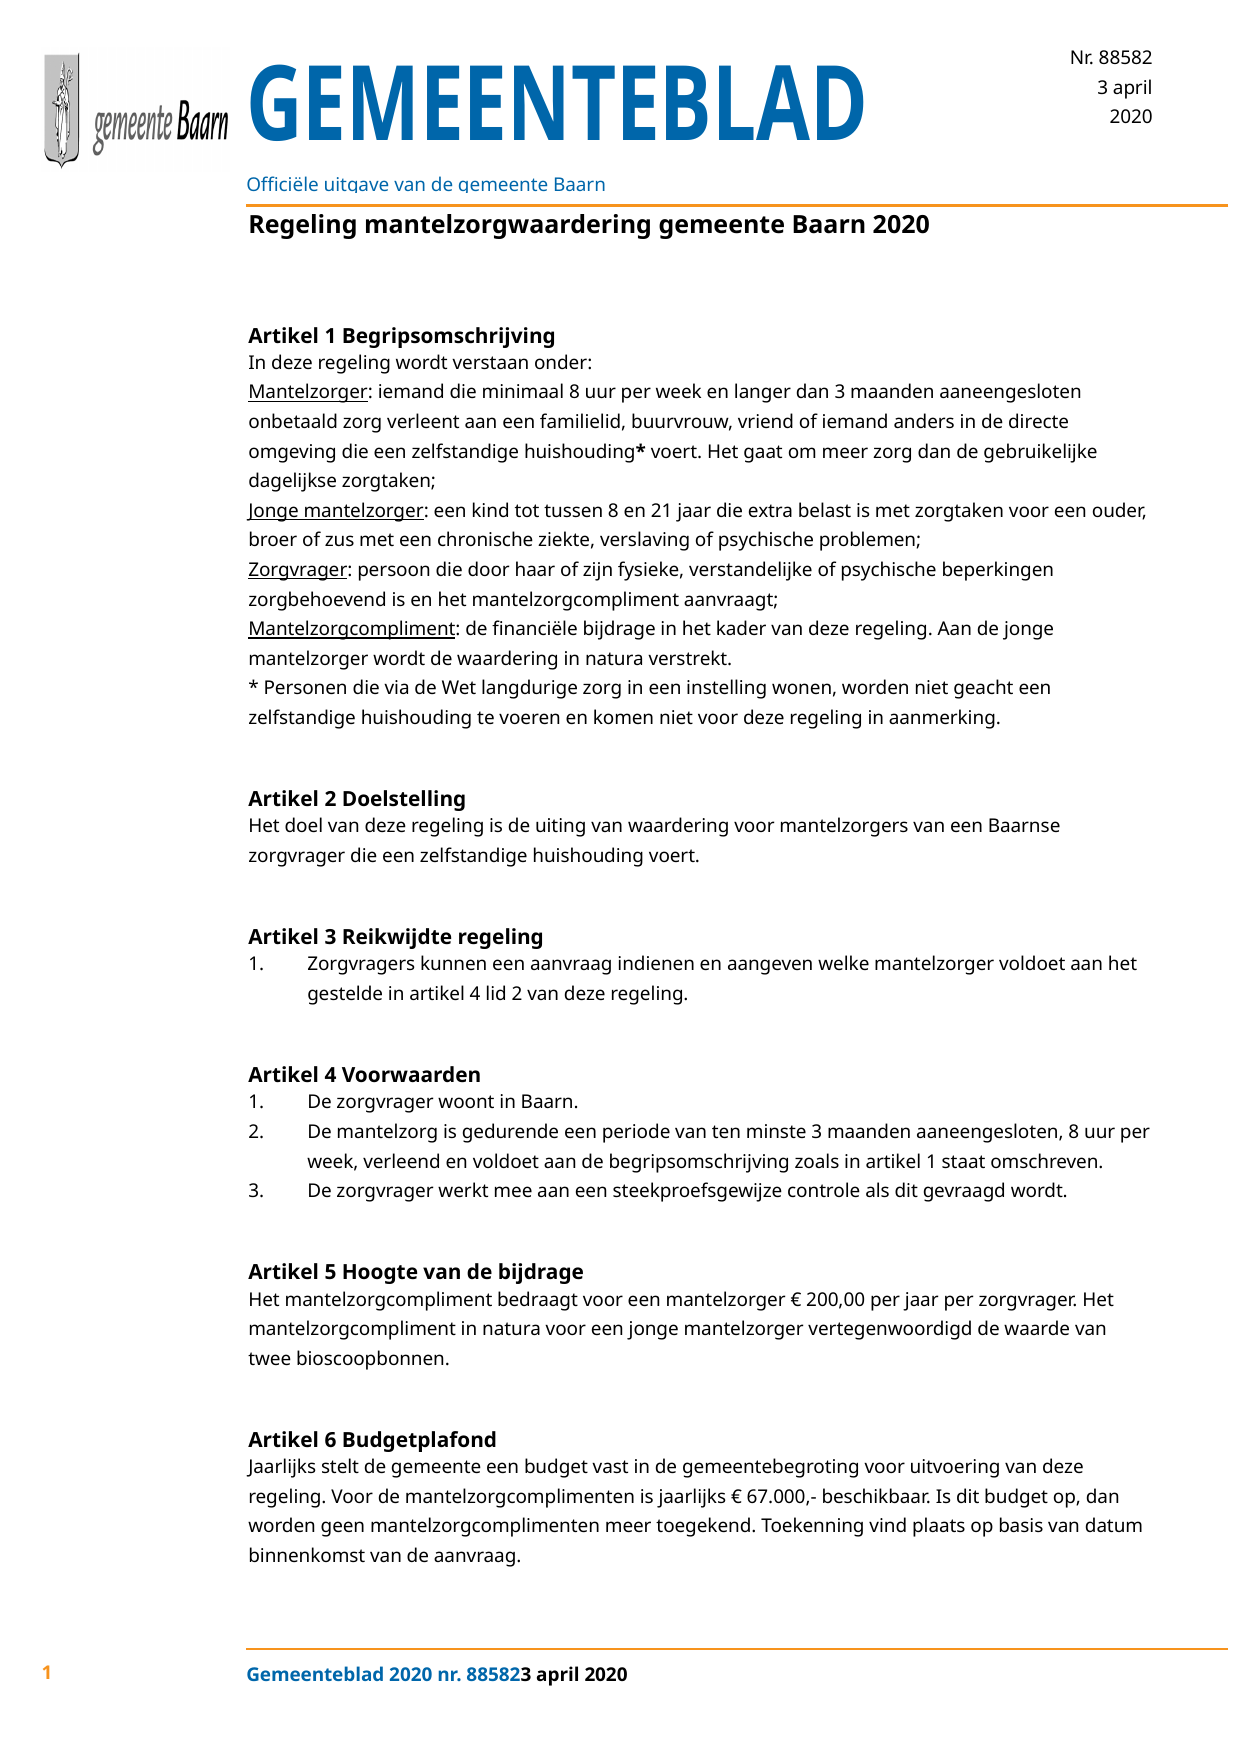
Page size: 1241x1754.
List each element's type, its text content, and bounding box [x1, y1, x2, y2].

text Artikel 5 Hoogte van de bijdrage [248, 1257, 1152, 1286]
text Artikel 6 Budgetplafond [248, 1425, 1152, 1453]
list Zorgvragers kunnen een aanvraag indienen en aangeven welke mantelzorger voldoet aan het gestelde in artikel 4 lid 2 van deze regeling. [248, 951, 1152, 1006]
list De zorgvrager werkt mee aan een steekproefsgewijze controle als dit gevraagd wordt. [248, 1177, 1152, 1203]
text * Personen die via de Wet langdurige zorg in een instelling wonen, worden niet geacht een zelfstandige huishouding te voeren en komen niet voor deze regeling in aanmerking. [248, 674, 1152, 730]
text Het mantelzorgcompliment bedraagt voor een mantelzorger € 200,00 per jaar per zorgvrager. Het mantelzorgcompliment in natura voor een jonge mantelzorger vertegenwoordigd de waarde van twee bioscoopbonnen. [248, 1286, 1152, 1371]
text Mantelzorger: iemand die minimaal 8 uur per week en langer dan 3 maanden aaneengesloten onbetaald zorg verleent aan een familielid, buurvrouw, vriend of iemand anders in de directe omgeving die een zelfstandige huishouding* voert. Het gaat om meer zorg dan de gebruikelijke dagelijkse zorgtaken; [248, 379, 1152, 493]
text Artikel 1 Begripsomschrijving [248, 321, 1152, 349]
text Artikel 4 Voorwaarden [248, 1060, 1152, 1089]
text In deze regeling wordt verstaan onder: [248, 349, 1152, 375]
text Artikel 2 Doelstelling [248, 784, 1152, 813]
text Het doel van deze regeling is de uiting van waardering voor mantelzorgers van een Baarnse zorgvrager die een zelfstandige huishouding voert. [248, 813, 1152, 868]
list De mantelzorg is gedurende een periode van ten minste 3 maanden aaneengesloten, 8 uur per week, verleend en voldoet aan de begripsomschrijving zoals in artikel 1 staat omschreven. [248, 1118, 1152, 1173]
text Regeling mantelzorgwaardering gemeente Baarn 2020 [248, 207, 1152, 241]
text Artikel 3 Reikwijdte regeling [248, 922, 1152, 951]
text Zorgvrager: persoon die door haar of zijn fysieke, verstandelijke of psychische beperkingen zorgbehoevend is en het mantelzorgcompliment aanvraagt; [248, 556, 1152, 612]
text Mantelzorgcompliment: de financiële bijdrage in het kader van deze regeling. Aan de jonge mantelzorger wordt de waardering in natura verstrekt. [248, 615, 1152, 671]
list De zorgvrager woont in Baarn. [248, 1089, 1152, 1114]
picture [41, 47, 231, 172]
text Jaarlijks stelt de gemeente een budget vast in de gemeentebegroting voor uitvoering van deze regeling. Voor de mantelzorgcomplimenten is jaarlijks € 67.000,- beschikbaar. Is dit budget op, dan worden geen mantelzorgcomplimenten meer toegekend. Toekenning vind plaats op basis van datum binnenkomst van de aanvraag. [248, 1453, 1152, 1568]
text Jonge mantelzorger: een kind tot tussen 8 en 21 jaar die extra belast is met zorgtaken voor een ouder, broer of zus met een chronische ziekte, verslaving of psychische problemen; [248, 497, 1152, 552]
